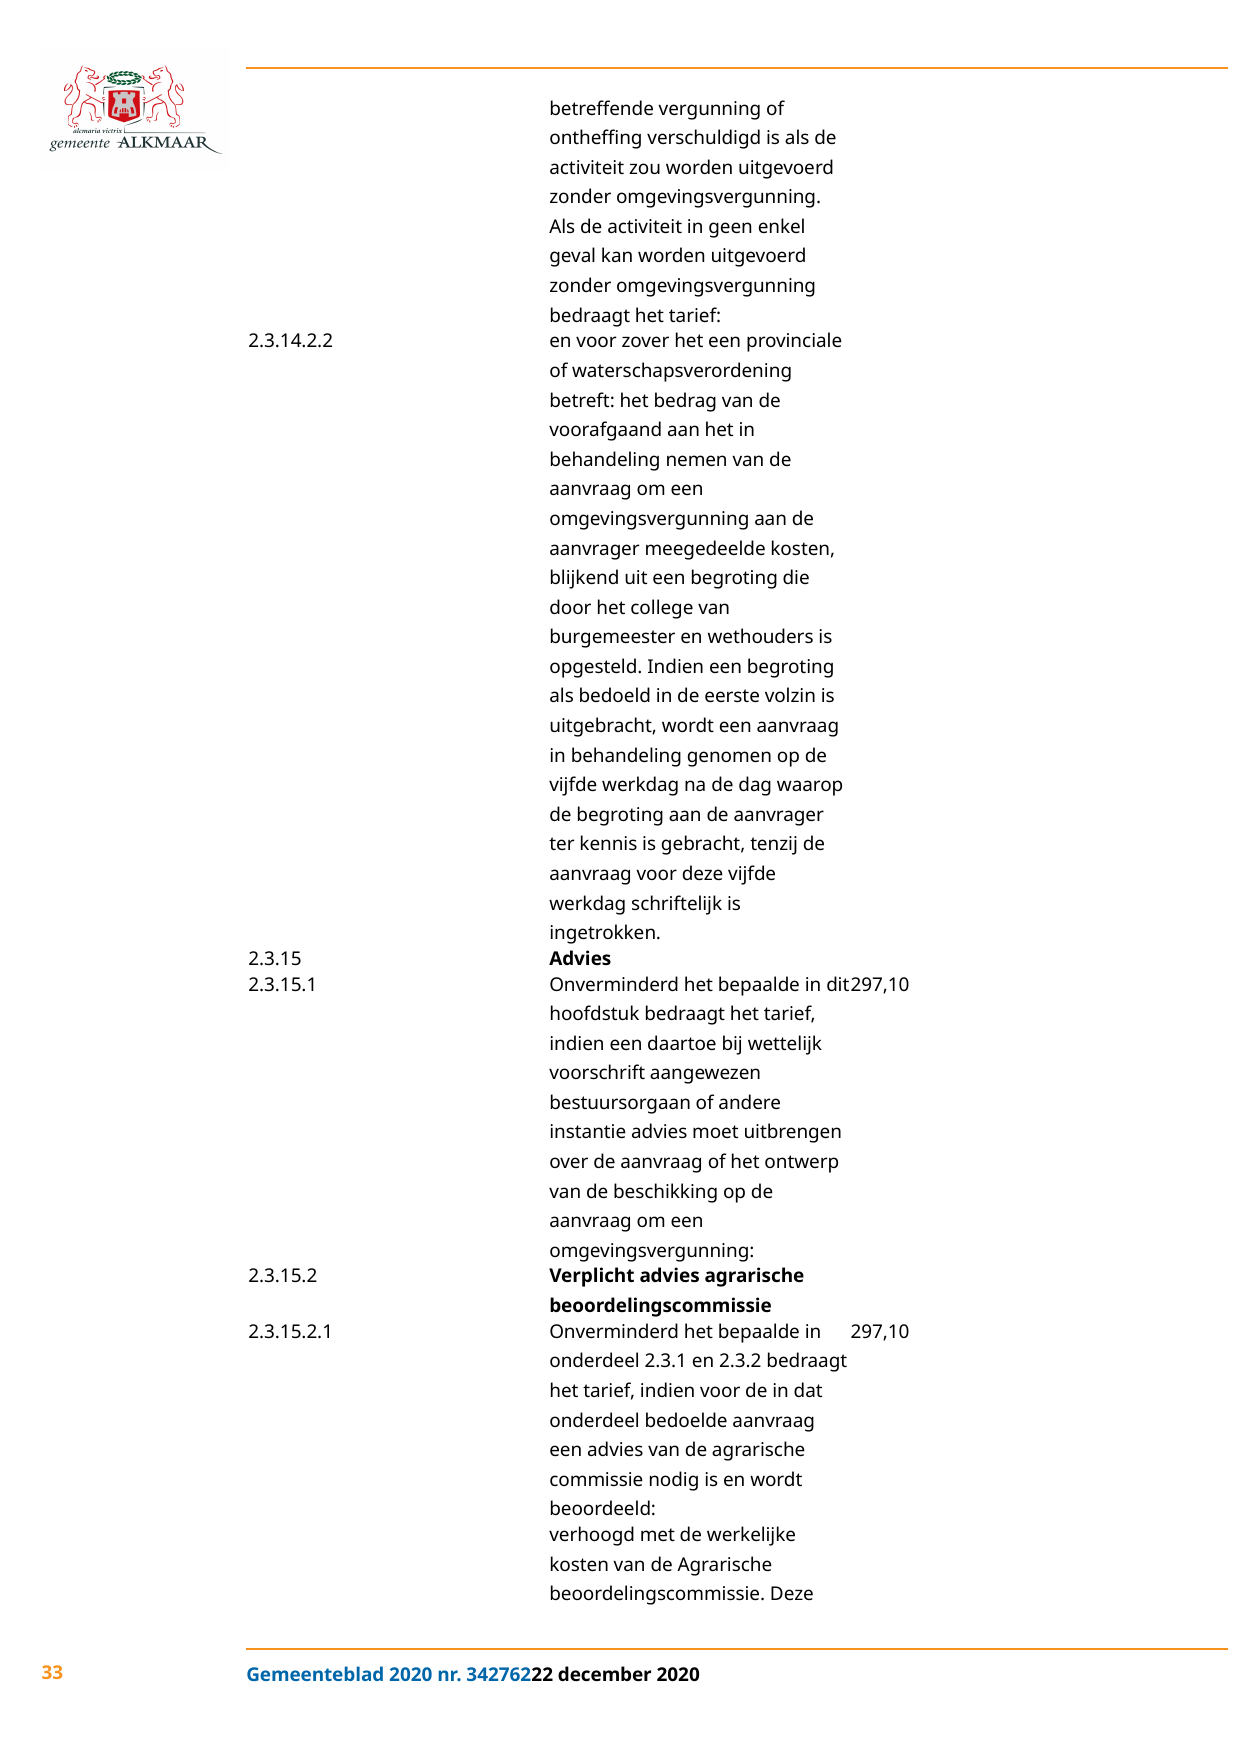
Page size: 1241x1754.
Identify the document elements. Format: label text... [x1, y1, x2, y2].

table_cell 297,10 [850, 971, 1152, 1263]
table_cell betreffende vergunning of ontheffing verschuldigd is als de activiteit zou worden uitgevoerd zonder omgevingsvergunning. Als de activiteit in geen enkel geval kan worden uitgevoerd zonder omgevingsvergunning bedraagt het tarief: [549, 95, 850, 328]
table_cell 2.3.15 [248, 945, 549, 971]
table_cell [248, 95, 549, 328]
table_cell Onverminderd het bepaalde in onderdeel 2.3.1 en 2.3.2 bedraagt het tarief, indien voor de in dat onderdeel bedoelde aanvraag een advies van de agrarische commissie nodig is en wordt beoordeeld: [549, 1318, 850, 1521]
table_cell 2.3.15.2 [248, 1263, 549, 1318]
table_cell 297,10 [850, 1318, 1152, 1521]
table_cell 2.3.15.2.1 [248, 1318, 549, 1521]
table_cell 2.3.14.2.2 [248, 328, 549, 945]
table_cell verhoogd met de werkelijke kosten van de Agrarische beoordelingscommissie. Deze [549, 1521, 850, 1606]
table_cell en voor zover het een provinciale of waterschapsverordening betreft: het bedrag van de voorafgaand aan het in behandeling nemen van de aanvraag om een omgevingsvergunning aan de aanvrager meegedeelde kosten, blijkend uit een begroting die door het college van burgemeester en wethouders is opgesteld. Indien een begroting als bedoeld in de eerste volzin is uitgebracht, wordt een aanvraag in behandeling genomen op de vijfde werkdag na de dag waarop de begroting aan de aanvrager ter kennis is gebracht, tenzij de aanvraag voor deze vijfde werkdag schriftelijk is ingetrokken. [549, 328, 850, 945]
table_cell 2.3.15.1 [248, 971, 549, 1263]
table_cell [850, 95, 1152, 328]
table_cell [248, 1521, 549, 1606]
table_cell [850, 328, 1152, 945]
table_cell [850, 1521, 1152, 1606]
table_cell [850, 1263, 1152, 1318]
picture [41, 47, 231, 172]
table_cell Advies [549, 945, 850, 971]
table_cell Onverminderd het bepaalde in dit hoofdstuk bedraagt het tarief, indien een daartoe bij wettelijk voorschrift aangewezen bestuursorgaan of andere instantie advies moet uitbrengen over de aanvraag of het ontwerp van de beschikking op de aanvraag om een omgevingsvergunning: [549, 971, 850, 1263]
table_cell Verplicht advies agrarische beoordelingscommissie [549, 1263, 850, 1318]
table_cell [850, 945, 1152, 971]
